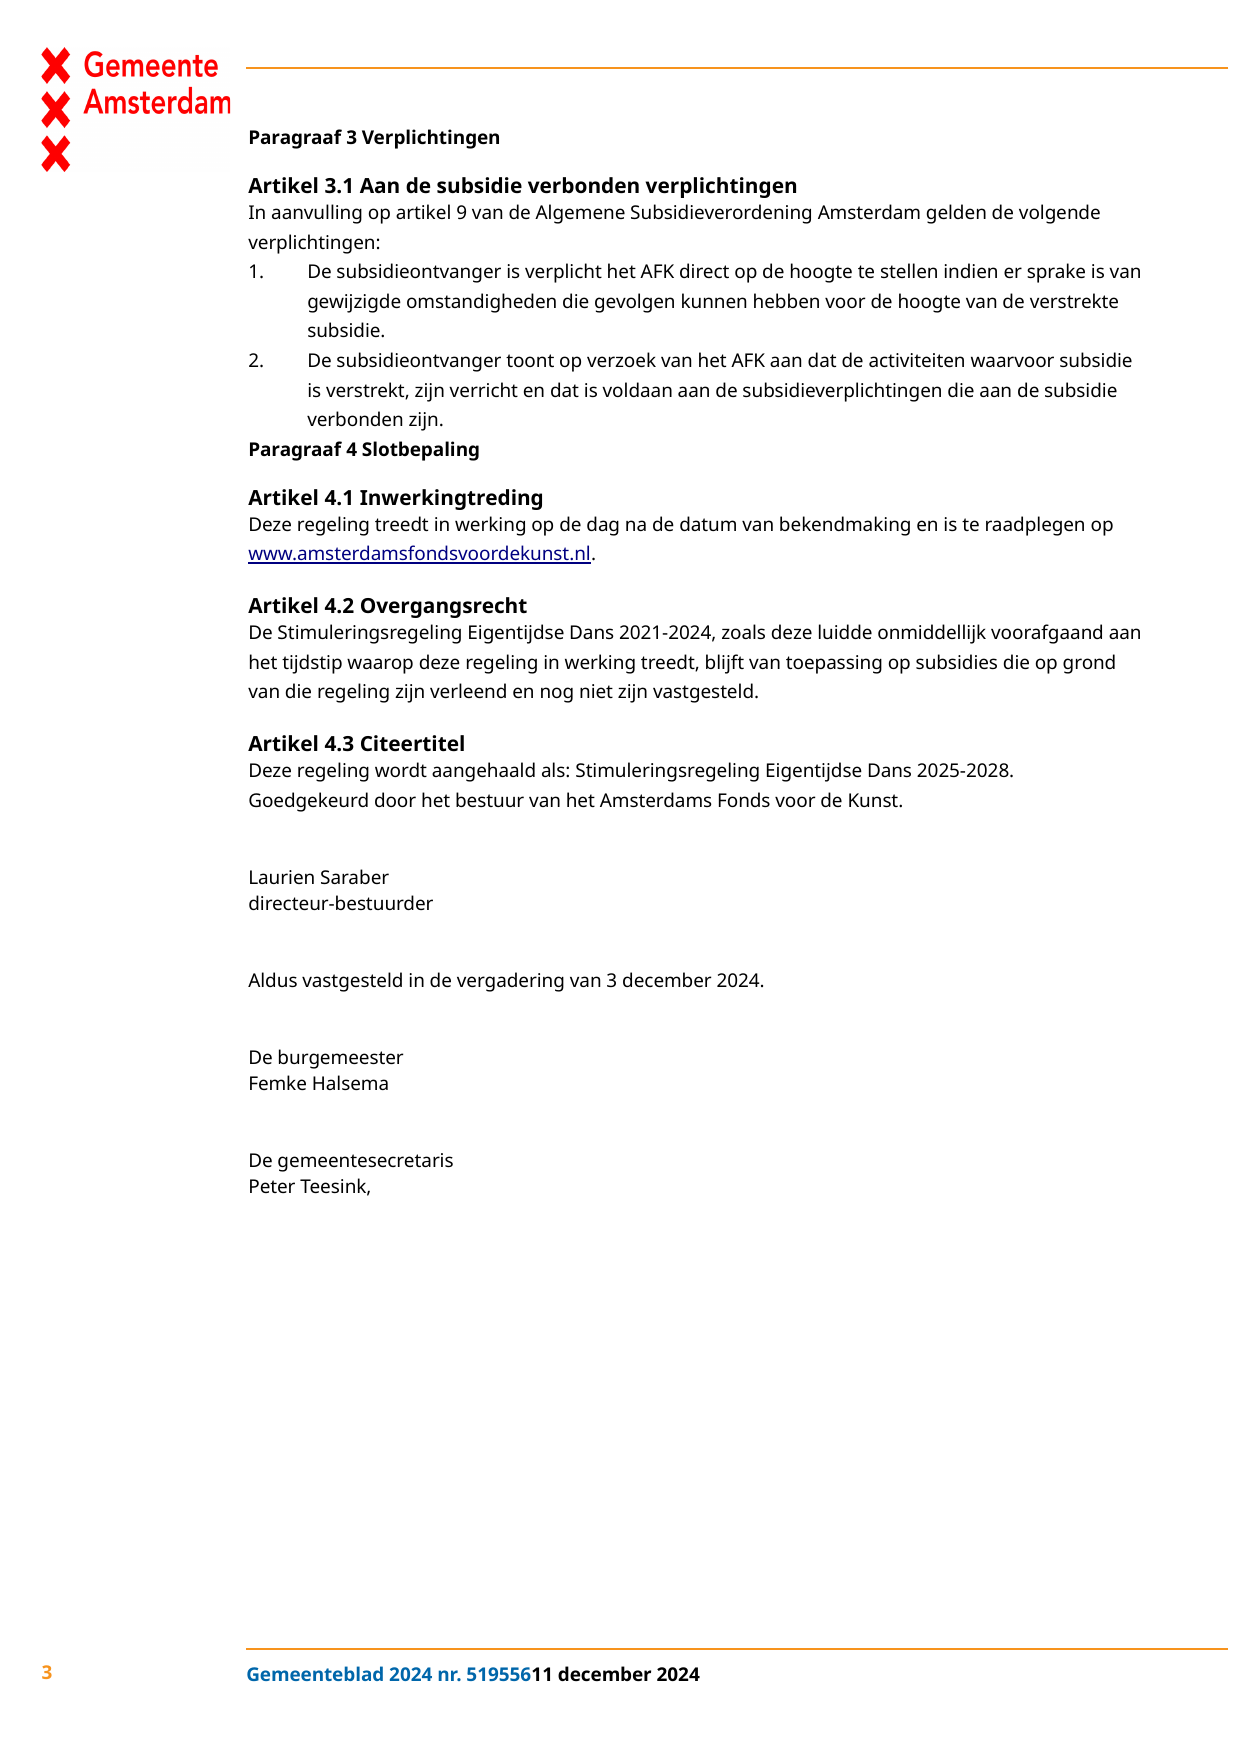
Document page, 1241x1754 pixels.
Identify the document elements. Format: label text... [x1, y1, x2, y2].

text Peter Teesink, [248, 1173, 1152, 1199]
text De Stimuleringsregeling Eigentijdse Dans 2021-2024, zoals deze luidde onmiddellijk voorafgaand aan het tijdstip waarop deze regeling in werking treedt, blijft van toepassing op subsidies die op grond van die regeling zijn verleend en nog niet zijn vastgesteld. [248, 619, 1152, 704]
text directeur-bestuurder [248, 890, 1152, 916]
list De subsidieontvanger is verplicht het AFK direct op de hoogte te stellen indien er sprake is van gewijzigde omstandigheden die gevolgen kunnen hebben voor de hoogte van de verstrekte subsidie. [248, 258, 1152, 343]
text Goedgekeurd door het bestuur van het Amsterdams Fonds voor de Kunst. [248, 787, 1152, 813]
text Paragraaf 3 Verplichtingen [248, 124, 1152, 150]
text Aldus vastgesteld in de vergadering van 3 december 2024. [248, 967, 1152, 993]
text De gemeentesecretaris [248, 1147, 1152, 1173]
text Artikel 4.1 Inwerkingtreding [248, 483, 1152, 511]
list De subsidieontvanger toont op verzoek van het AFK aan dat de activiteiten waarvoor subsidie is verstrekt, zijn verricht en dat is voldaan aan de subsidieverplichtingen die aan de subsidie verbonden zijn. [248, 347, 1152, 432]
text Paragraaf 4 Slotbepaling [248, 436, 1152, 462]
text Laurien Saraber [248, 864, 1152, 890]
text Deze regeling treedt in werking op de dag na de datum van bekendmaking en is te raadplegen op www.amsterdamsfondsvoordekunst.nl. [248, 511, 1152, 566]
text In aanvulling op artikel 9 van de Algemene Subsidieverordening Amsterdam gelden de volgende verplichtingen: [248, 199, 1152, 255]
text Deze regeling wordt aangehaald als: Stimuleringsregeling Eigentijdse Dans 2025-2028. [248, 757, 1152, 783]
picture [41, 47, 231, 172]
text Femke Halsema [248, 1070, 1152, 1096]
text Artikel 3.1 Aan de subsidie verbonden verplichtingen [248, 171, 1152, 199]
text De burgemeester [248, 1044, 1152, 1070]
text Artikel 4.2 Overgangsrecht [248, 591, 1152, 619]
text Artikel 4.3 Citeertitel [248, 729, 1152, 757]
